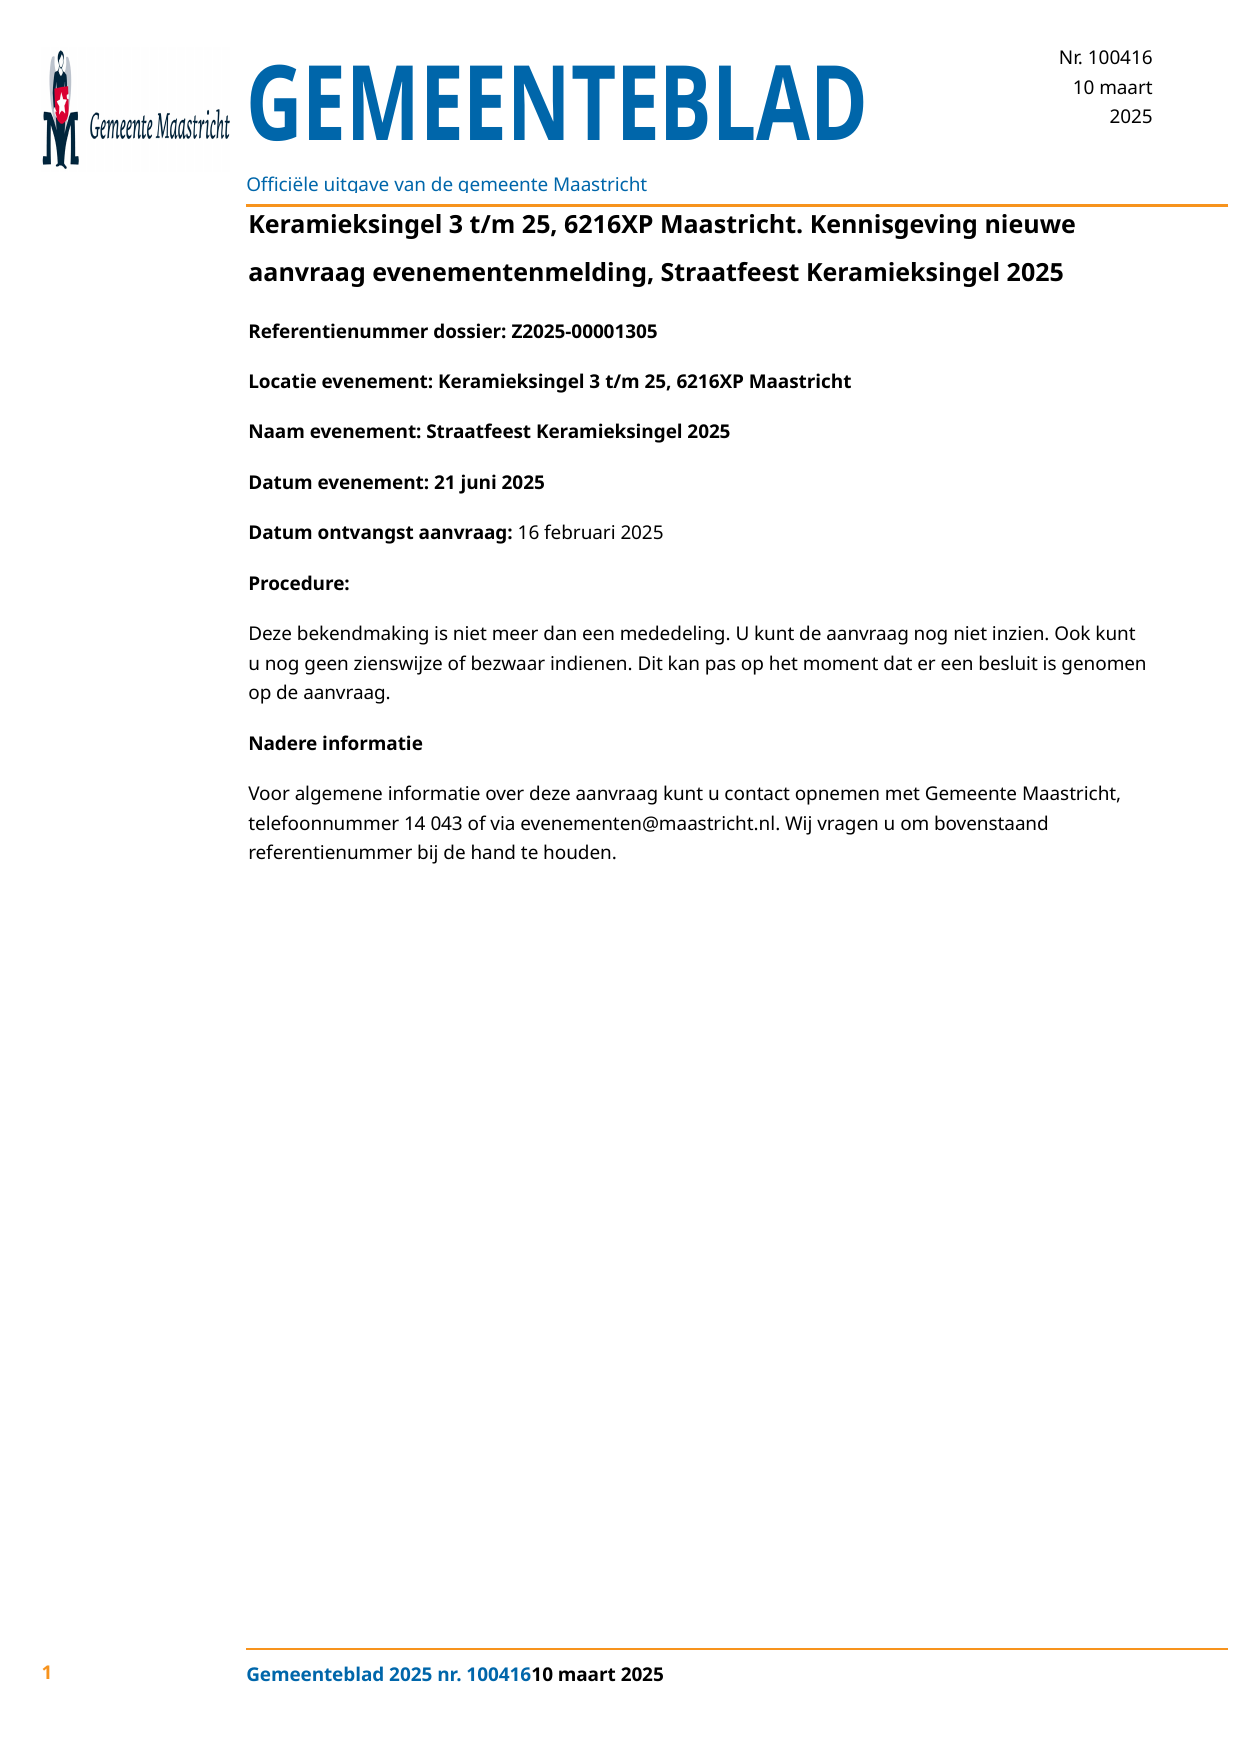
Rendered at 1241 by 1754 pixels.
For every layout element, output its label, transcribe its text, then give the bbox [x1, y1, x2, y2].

text Naam evenement: Straatfeest Keramieksingel 2025 [248, 419, 1152, 444]
text Procedure: [248, 570, 1152, 596]
text Nadere informatie [248, 730, 1152, 756]
text Datum evenement: 21 juni 2025 [248, 469, 1152, 495]
text Voor algemene informatie over deze aanvraag kunt u contact opnemen met Gemeente Maastricht, telefoonnummer 14 043 of via evenementen@maastricht.nl. Wij vragen u om bovenstaand referentienummer bij de hand te houden. [248, 780, 1152, 865]
text Deze bekendmaking is niet meer dan een mededeling. U kunt de aanvraag nog niet inzien. Ook kunt u nog geen zienswijze of bezwaar indienen. Dit kan pas op het moment dat er een besluit is genomen op de aanvraag. [248, 620, 1152, 705]
picture [41, 47, 231, 172]
text Referentienummer dossier: Z2025-00001305 [248, 318, 1152, 344]
text Locatie evenement: Keramieksingel 3 t/m 25, 6216XP Maastricht [248, 368, 1152, 394]
text Datum ontvangst aanvraag: 16 februari 2025 [248, 519, 1152, 545]
text Keramieksingel 3 t/m 25, 6216XP Maastricht. Kennisgeving nieuwe aanvraag evenementenmelding, Straatfeest Keramieksingel 2025 [248, 207, 1152, 288]
